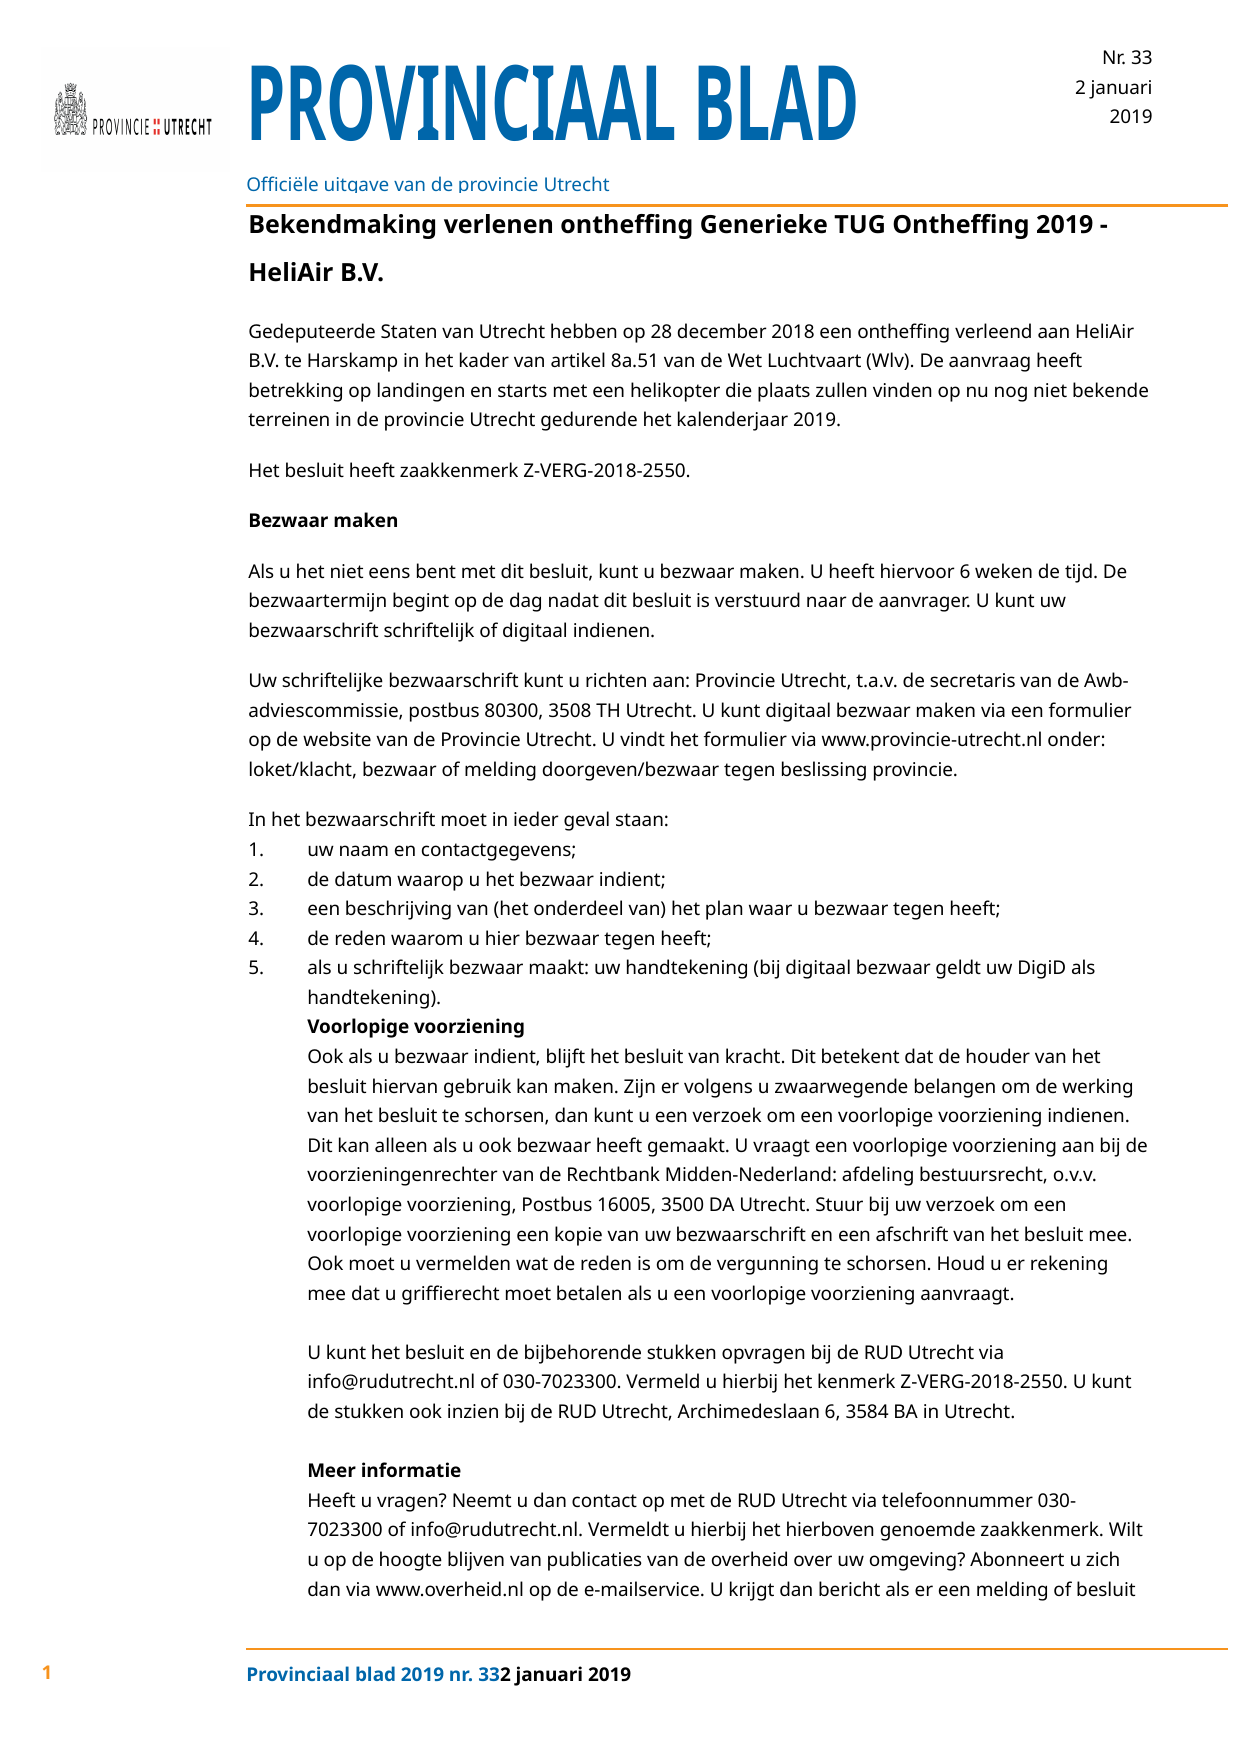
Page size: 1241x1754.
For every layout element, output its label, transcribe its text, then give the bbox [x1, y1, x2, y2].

text Gedeputeerde Staten van Utrecht hebben op 28 december 2018 een ontheffing verleend aan HeliAir B.V. te Harskamp in het kader van artikel 8a.51 van de Wet Luchtvaart (Wlv). De aanvraag heeft betrekking op landingen en starts met een helikopter die plaats zullen vinden op nu nog niet bekende terreinen in de provincie Utrecht gedurende het kalenderjaar 2019. [248, 318, 1152, 432]
list uw naam en contactgegevens; [248, 836, 1152, 862]
text Bezwaar maken [248, 507, 1152, 533]
list als u schriftelijk bezwaar maakt: uw handtekening (bij digitaal bezwaar geldt uw DigiD als handtekening). [248, 954, 1152, 1010]
text Het besluit heeft zaakkenmerk Z-VERG-2018-2550. [248, 457, 1152, 483]
list een beschrijving van (het onderdeel van) het plan waar u bezwaar tegen heeft; [248, 895, 1152, 921]
text In het bezwaarschrift moet in ieder geval staan: [248, 807, 1152, 832]
text Bekendmaking verlenen ontheffing Generieke TUG Ontheffing 2019 - HeliAir B.V. [248, 207, 1152, 288]
list U kunt het besluit en de bijbehorende stukken opvragen bij de RUD Utrecht via info@rudutrecht.nl of 030-7023300. Vermeld u hierbij het kenmerk Z-VERG-2018-2550. U kunt de stukken ook inzien bij de RUD Utrecht, Archimedeslaan 6, 3584 BA in Utrecht. [248, 1339, 1152, 1424]
text Uw schriftelijke bezwaarschrift kunt u richten aan: Provincie Utrecht, t.a.v. de secretaris van de Awb-adviescommissie, postbus 80300, 3508 TH Utrecht. U kunt digitaal bezwaar maken via een formulier op de website van de Provincie Utrecht. U vindt het formulier via www.provincie-utrecht.nl onder: loket/klacht, bezwaar of melding doorgeven/bezwaar tegen beslissing provincie. [248, 667, 1152, 782]
picture [41, 47, 231, 172]
list Voorlopige voorziening [248, 1014, 1152, 1039]
list Ook als u bezwaar indient, blijft het besluit van kracht. Dit betekent dat de houder van het besluit hiervan gebruik kan maken. Zijn er volgens u zwaarwegende belangen om de werking van het besluit te schorsen, dan kunt u een verzoek om een voorlopige voorziening indienen. Dit kan alleen als u ook bezwaar heeft gemaakt. U vraagt een voorlopige voorziening aan bij de voorzieningenrechter van de Rechtbank Midden-Nederland: afdeling bestuursrecht, o.v.v. voorlopige voorziening, Postbus 16005, 3500 DA Utrecht. Stuur bij uw verzoek om een voorlopige voorziening een kopie van uw bezwaarschrift en een afschrift van het besluit mee. Ook moet u vermelden wat de reden is om de vergunning te schorsen. Houd u er rekening mee dat u griffierecht moet betalen als u een voorlopige voorziening aanvraagt. [248, 1043, 1152, 1306]
list Heeft u vragen? Neemt u dan contact op met de RUD Utrecht via telefoonnummer 030-7023300 of info@rudutrecht.nl. Vermeldt u hierbij het hierboven genoemde zaakkenmerk. Wilt u op de hoogte blijven van publicaties van de overheid over uw omgeving? Abonneert u zich dan via www.overheid.nl op de e-mailservice. U krijgt dan bericht als er een melding of besluit [248, 1487, 1152, 1602]
list Meer informatie [248, 1457, 1152, 1483]
list de reden waarom u hier bezwaar tegen heeft; [248, 925, 1152, 951]
list de datum waarop u het bezwaar indient; [248, 866, 1152, 892]
text Als u het niet eens bent met dit besluit, kunt u bezwaar maken. U heeft hiervoor 6 weken de tijd. De bezwaartermijn begint op de dag nadat dit besluit is verstuurd naar de aanvrager. U kunt uw bezwaarschrift schriftelijk of digitaal indienen. [248, 558, 1152, 643]
